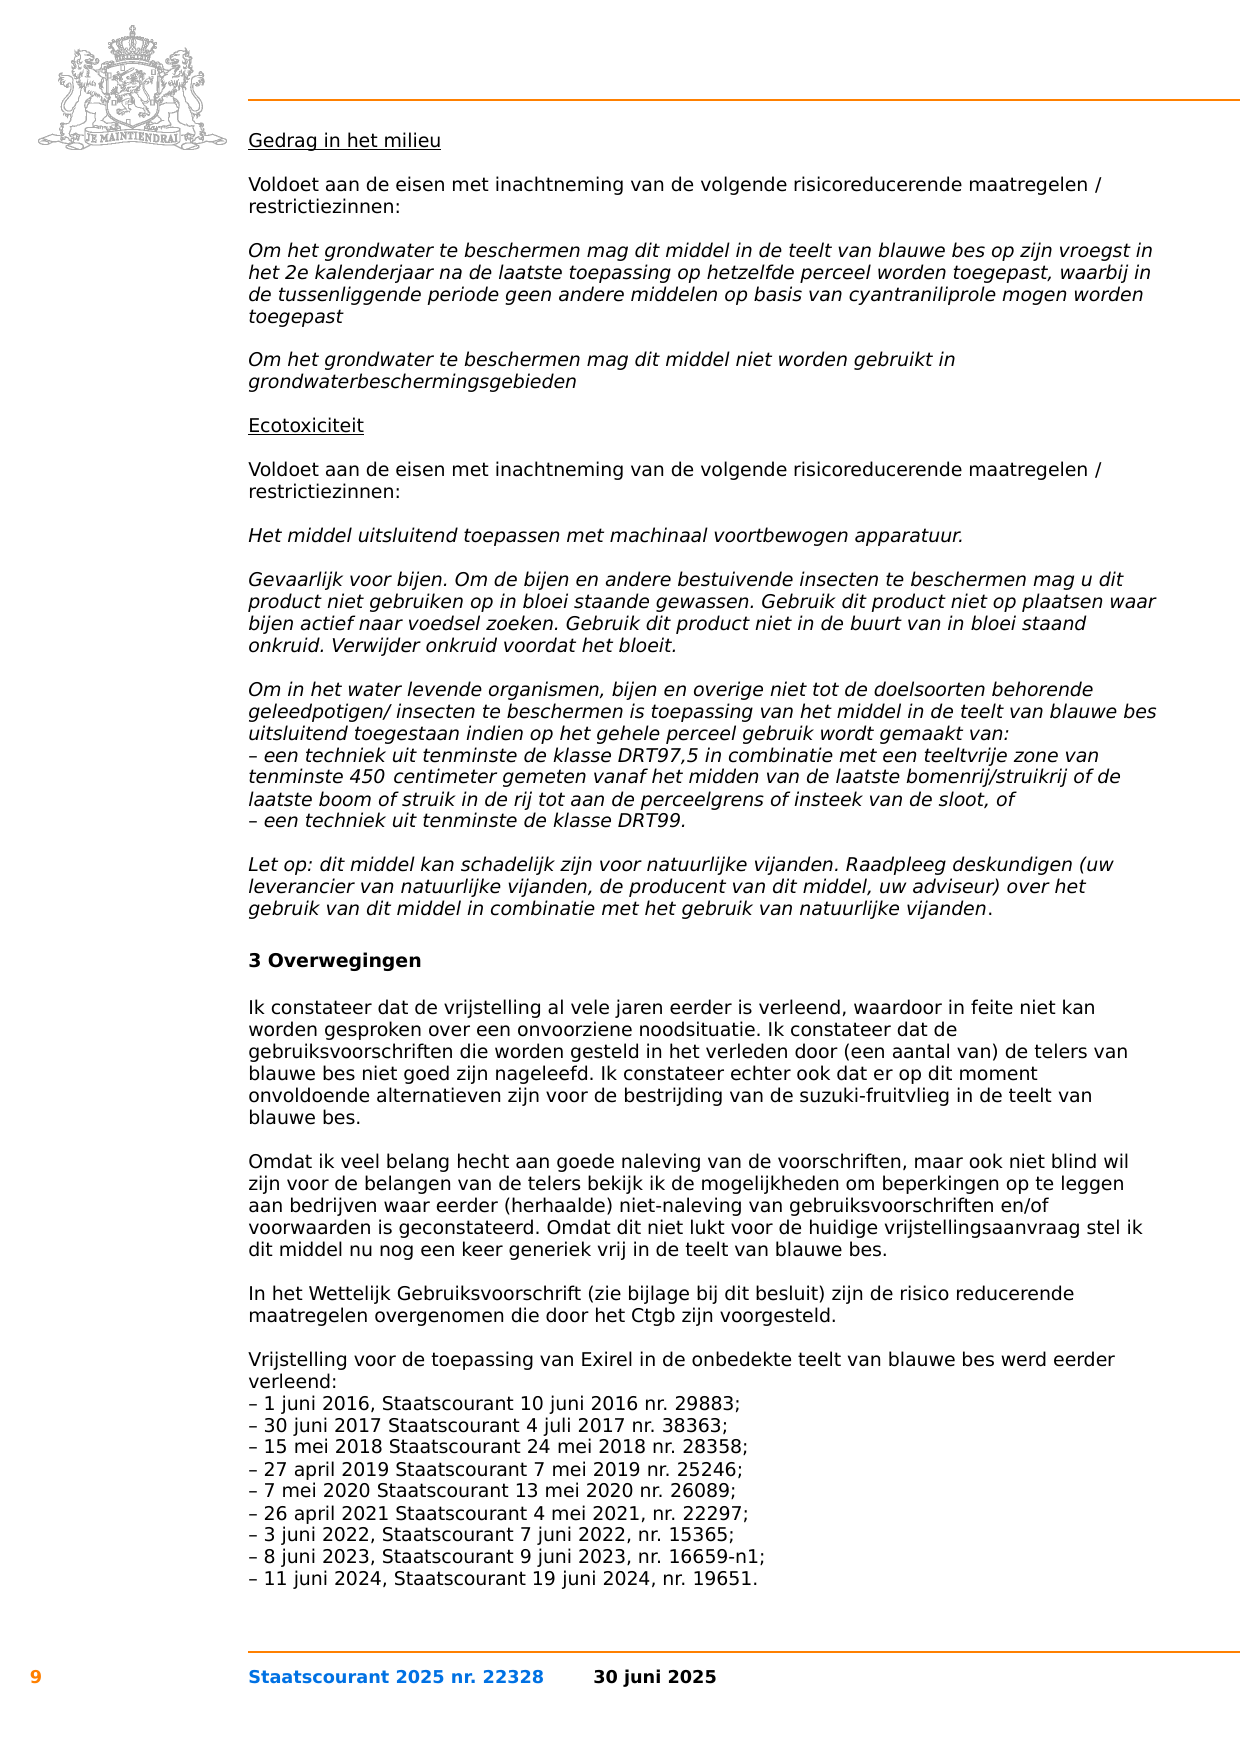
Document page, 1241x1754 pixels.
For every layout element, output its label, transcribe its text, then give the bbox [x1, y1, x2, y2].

text Om het grondwater te beschermen mag dit middel niet worden gebruikt in grondwaterbeschermingsgebieden [248, 349, 1163, 393]
text – een techniek uit tenminste de klasse DRT97,5 in combinatie met een teeltvrije zone van tenminste 450 centimeter gemeten vanaf het midden van de laatste bomenrij/struikrij of de laatste boom of struik in de rij tot aan de perceelgrens of insteek van de sloot, of [248, 744, 1163, 810]
text – een techniek uit tenminste de klasse DRT99. [248, 810, 1163, 832]
text Om het grondwater te beschermen mag dit middel in de teelt van blauwe bes op zijn vroegst in het 2e kalenderjaar na de laatste toepassing op hetzelfde perceel worden toegepast, waarbij in de tussenliggende periode geen andere middelen op basis van cyantraniliprole mogen worden toegepast [248, 239, 1163, 327]
text – 26 april 2021 Staatscourant 4 mei 2021, nr. 22297; [248, 1502, 1163, 1524]
text Het middel uitsluitend toepassen met machinaal voortbewogen apparatuur. [248, 525, 1163, 547]
subtitle Gedrag in het milieu [248, 130, 1163, 152]
text Let op: dit middel kan schadelijk zijn voor natuurlijke vijanden. Raadpleeg deskundigen (uw leverancier van natuurlijke vijanden, de producent van dit middel, uw adviseur) over het gebruik van dit middel in combinatie met het gebruik van natuurlijke vijanden. [248, 854, 1163, 920]
text In het Wettelijk Gebruiksvoorschrift (zie bijlage bij dit besluit) zijn de risico reducerende maatregelen overgenomen die door het Ctgb zijn voorgesteld. [248, 1283, 1163, 1327]
subtitle Ecotoxiciteit [248, 415, 1163, 437]
text – 27 april 2019 Staatscourant 7 mei 2019 nr. 25246; [248, 1458, 1163, 1480]
text Vrijstelling voor de toepassing van Exirel in de onbedekte teelt van blauwe bes werd eerder verleend: [248, 1348, 1163, 1392]
text – 3 juni 2022, Staatscourant 7 juni 2022, nr. 15365; [248, 1524, 1163, 1546]
text – 30 juni 2017 Staatscourant 4 juli 2017 nr. 38363; [248, 1414, 1163, 1436]
text – 8 juni 2023, Staatscourant 9 juni 2023, nr. 16659-n1; [248, 1546, 1163, 1568]
text – 7 mei 2020 Staatscourant 13 mei 2020 nr. 26089; [248, 1480, 1163, 1502]
text – 11 juni 2024, Staatscourant 19 juni 2024, nr. 19651. [248, 1568, 1163, 1590]
text – 1 juni 2016, Staatscourant 10 juni 2016 nr. 29883; [248, 1392, 1163, 1414]
text Om in het water levende organismen, bijen en overige niet tot de doelsoorten behorende geleedpotigen/ insecten te beschermen is toepassing van het middel in de teelt van blauwe bes uitsluitend toegestaan indien op het gehele perceel gebruik wordt gemaakt van: [248, 678, 1163, 744]
text – 15 mei 2018 Staatscourant 24 mei 2018 nr. 28358; [248, 1436, 1163, 1458]
text Voldoet aan de eisen met inachtneming van de volgende risicoreducerende maatregelen / restrictiezinnen: [248, 459, 1163, 503]
subtitle 3 Overwegingen [248, 950, 1163, 972]
text Voldoet aan de eisen met inachtneming van de volgende risicoreducerende maatregelen / restrictiezinnen: [248, 174, 1163, 218]
picture [38, 25, 227, 150]
text Gevaarlijk voor bijen. Om de bijen en andere bestuivende insecten te beschermen mag u dit product niet gebruiken op in bloei staande gewassen. Gebruik dit product niet op plaatsen waar bijen actief naar voedsel zoeken. Gebruik dit product niet in de buurt van in bloei staand onkruid. Verwijder onkruid voordat het bloeit. [248, 569, 1163, 657]
text Ik constateer dat de vrijstelling al vele jaren eerder is verleend, waardoor in feite niet kan worden gesproken over een onvoorziene noodsituatie. Ik constateer dat de gebruiksvoorschriften die worden gesteld in het verleden door (een aantal van) de telers van blauwe bes niet goed zijn nageleefd. Ik constateer echter ook dat er op dit moment onvoldoende alternatieven zijn voor de bestrijding van de suzuki-fruitvlieg in de teelt van blauwe bes. [248, 997, 1163, 1129]
text Omdat ik veel belang hecht aan goede naleving van de voorschriften, maar ook niet blind wil zijn voor de belangen van de telers bekijk ik de mogelijkheden om beperkingen op te leggen aan bedrijven waar eerder (herhaalde) niet-naleving van gebruiksvoorschriften en/of voorwaarden is geconstateerd. Omdat dit niet lukt voor de huidige vrijstellingsaanvraag stel ik dit middel nu nog een keer generiek vrij in de teelt van blauwe bes. [248, 1151, 1163, 1261]
